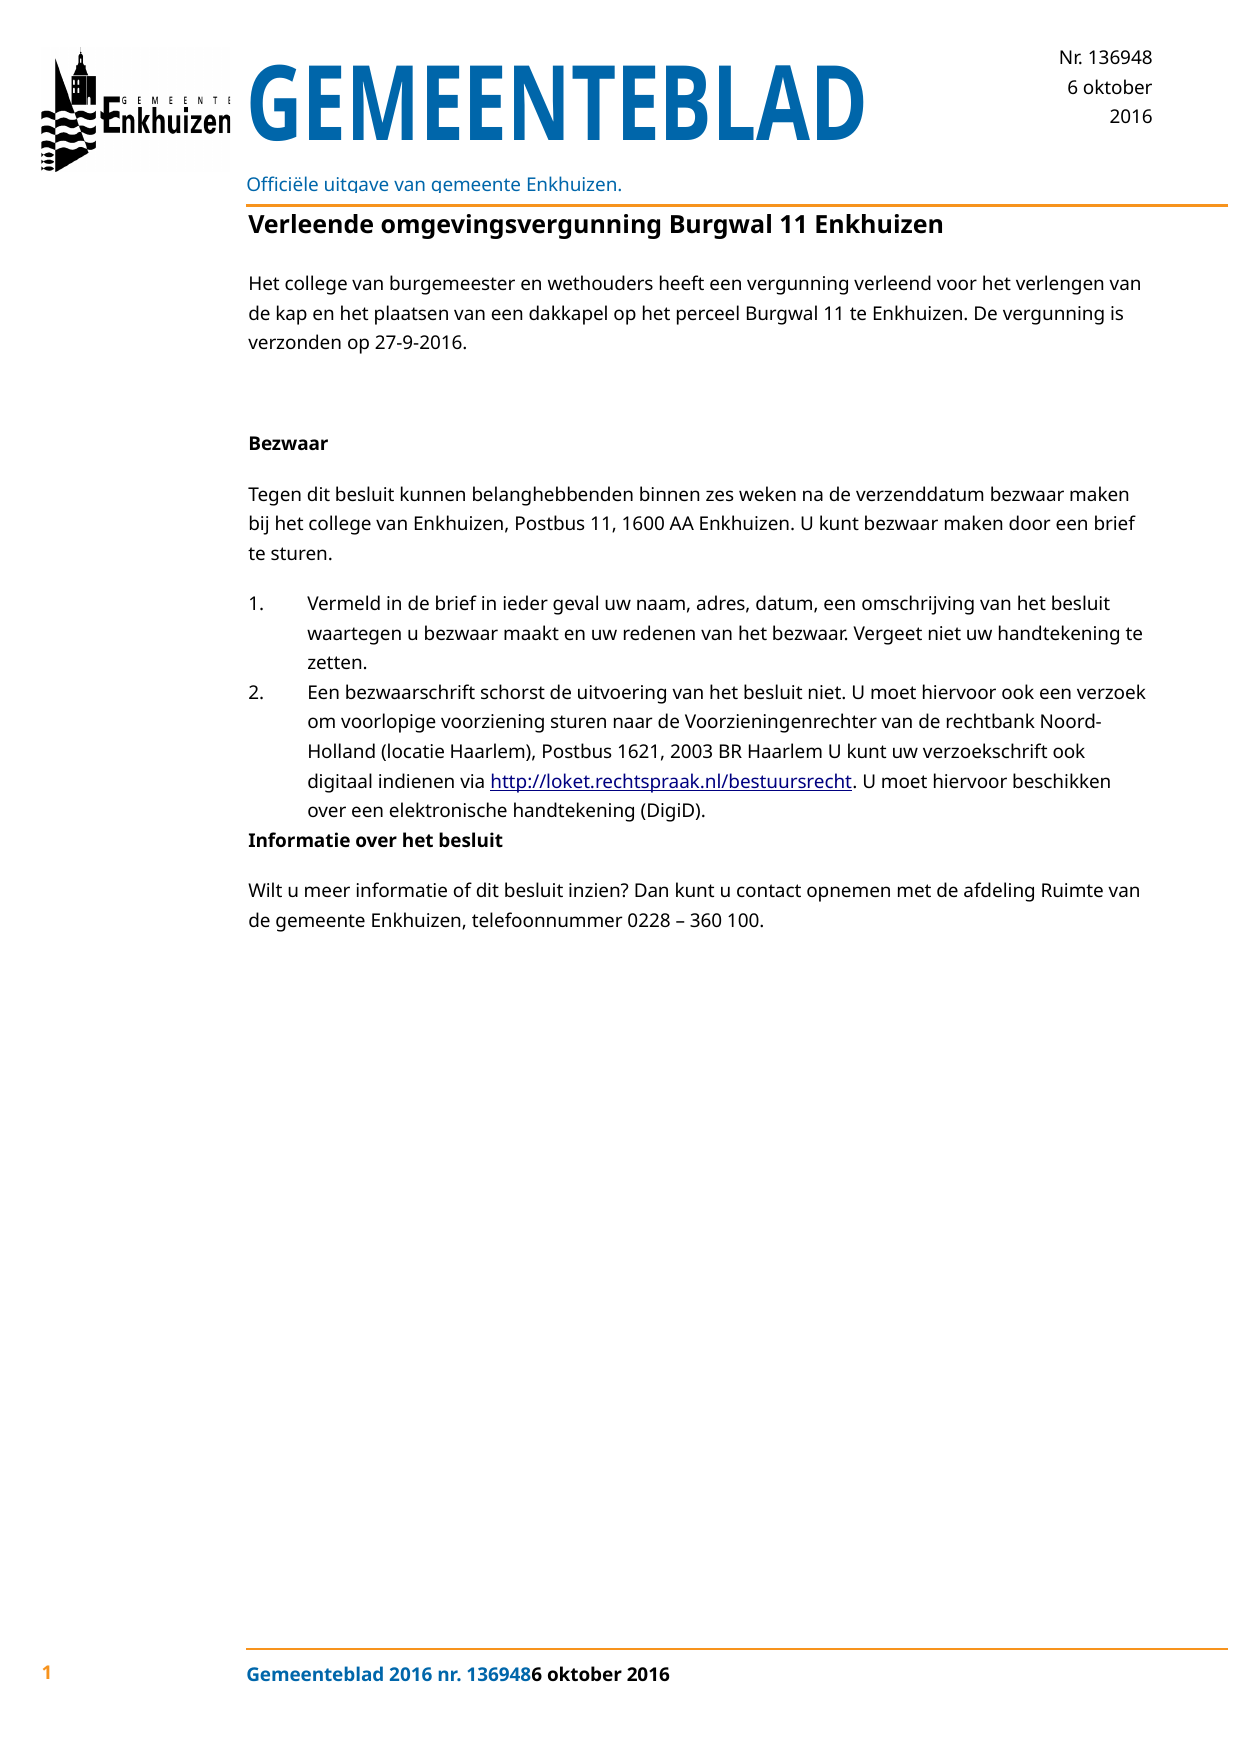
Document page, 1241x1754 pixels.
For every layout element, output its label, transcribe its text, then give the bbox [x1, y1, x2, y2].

text Informatie over het besluit [248, 827, 1152, 853]
list Een bezwaarschrift schorst de uitvoering van het besluit niet. U moet hiervoor ook een verzoek om voorlopige voorziening sturen naar de Voorzieningenrechter van de rechtbank Noord-Holland (locatie Haarlem), Postbus 1621, 2003 BR Haarlem U kunt uw verzoekschrift ook digitaal indienen via http://loket.rechtspraak.nl/bestuursrecht. U moet hiervoor beschikken over een elektronische handtekening (DigiD). [248, 679, 1152, 823]
text Bezwaar [248, 430, 1152, 456]
text Wilt u meer informatie of dit besluit inzien? Dan kunt u contact opnemen met de afdeling Ruimte van de gemeente Enkhuizen, telefoonnummer 0228 – 360 100. [248, 877, 1152, 933]
picture [41, 47, 231, 172]
text Het college van burgemeester en wethouders heeft een vergunning verleend voor het verlengen van de kap en het plaatsen van een dakkapel op het perceel Burgwal 11 te Enkhuizen. De vergunning is verzonden op 27-9-2016. [248, 270, 1152, 355]
list Vermeld in de brief in ieder geval uw naam, adres, datum, een omschrijving van het besluit waartegen u bezwaar maakt en uw redenen van het bezwaar. Vergeet niet uw handtekening te zetten. [248, 590, 1152, 675]
text Verleende omgevingsvergunning Burgwal 11 Enkhuizen [248, 207, 1152, 241]
text Tegen dit besluit kunnen belanghebbenden binnen zes weken na de verzenddatum bezwaar maken bij het college van Enkhuizen, Postbus 11, 1600 AA Enkhuizen. U kunt bezwaar maken door een brief te sturen. [248, 481, 1152, 566]
